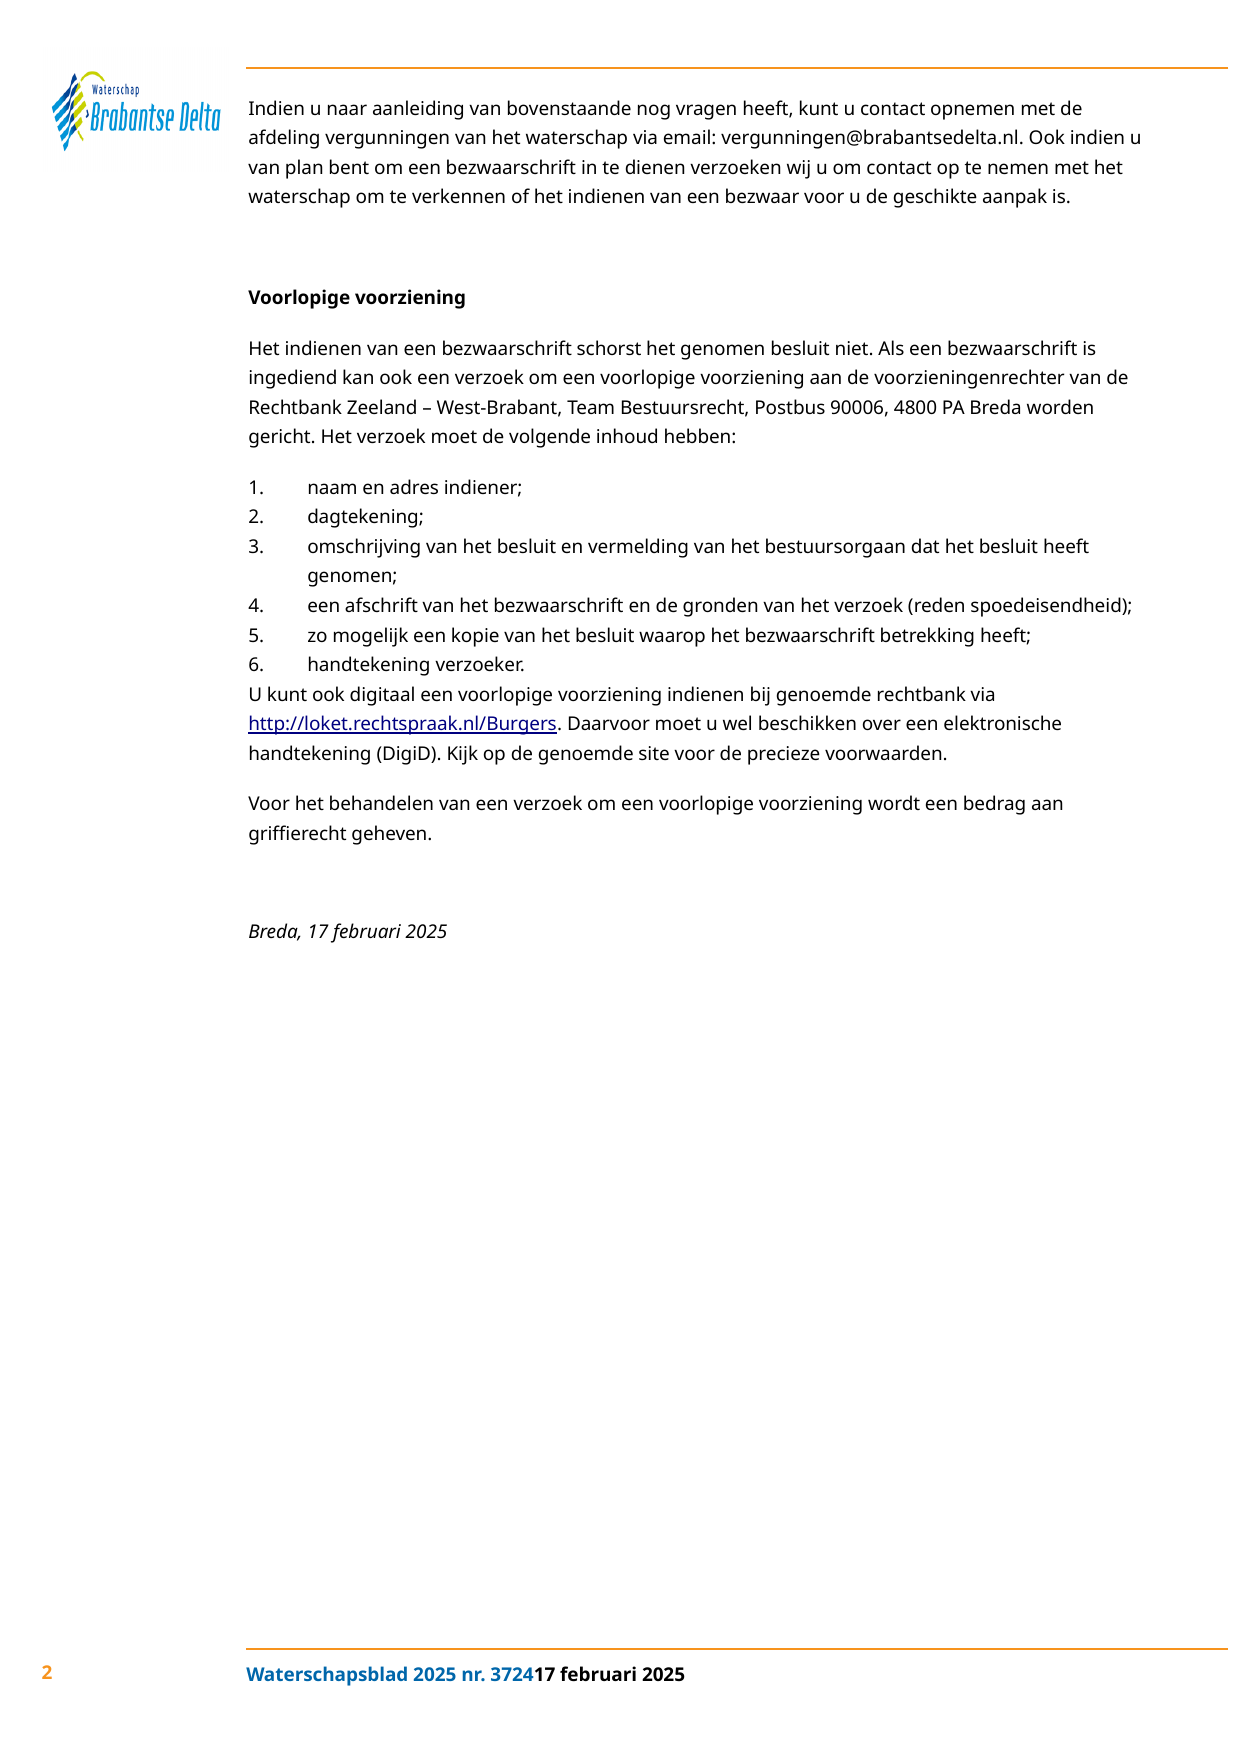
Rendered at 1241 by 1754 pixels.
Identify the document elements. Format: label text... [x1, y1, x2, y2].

text U kunt ook digitaal een voorlopige voorziening indienen bij genoemde rechtbank via http://loket.rechtspraak.nl/Burgers. Daarvoor moet u wel beschikken over een elektronische handtekening (DigiD). Kijk op de genoemde site voor de precieze voorwaarden. [248, 681, 1152, 766]
text Voor het behandelen van een verzoek om een voorlopige voorziening wordt een bedrag aan griffierecht geheven. [248, 791, 1152, 846]
text Het indienen van een bezwaarschrift schorst het genomen besluit niet. Als een bezwaarschrift is ingediend kan ook een verzoek om een voorlopige voorziening aan de voorzieningenrechter van de Rechtbank Zeeland – West-Brabant, Team Bestuursrecht, Postbus 90006, 4800 PA Breda worden gericht. Het verzoek moet de volgende inhoud hebben: [248, 335, 1152, 449]
list handtekening verzoeker. [248, 651, 1152, 677]
text Indien u naar aanleiding van bovenstaande nog vragen heeft, kunt u contact opnemen met de afdeling vergunningen van het waterschap via email: vergunningen@brabantsedelta.nl. Ook indien u van plan bent om een bezwaarschrift in te dienen verzoeken wij u om contact op te nemen met het waterschap om te verkennen of het indienen van een bezwaar voor u de geschikte aanpak is. [248, 95, 1152, 209]
list een afschrift van het bezwaarschrift en de gronden van het verzoek (reden spoedeisendheid); [248, 592, 1152, 618]
picture [41, 47, 231, 172]
list omschrijving van het besluit en vermelding van het bestuursorgaan dat het besluit heeft genomen; [248, 533, 1152, 588]
text Breda, 17 februari 2025 [248, 918, 1152, 944]
list zo mogelijk een kopie van het besluit waarop het bezwaarschrift betrekking heeft; [248, 622, 1152, 648]
list dagtekening; [248, 503, 1152, 529]
text Voorlopige voorziening [248, 284, 1152, 310]
list naam en adres indiener; [248, 474, 1152, 500]
